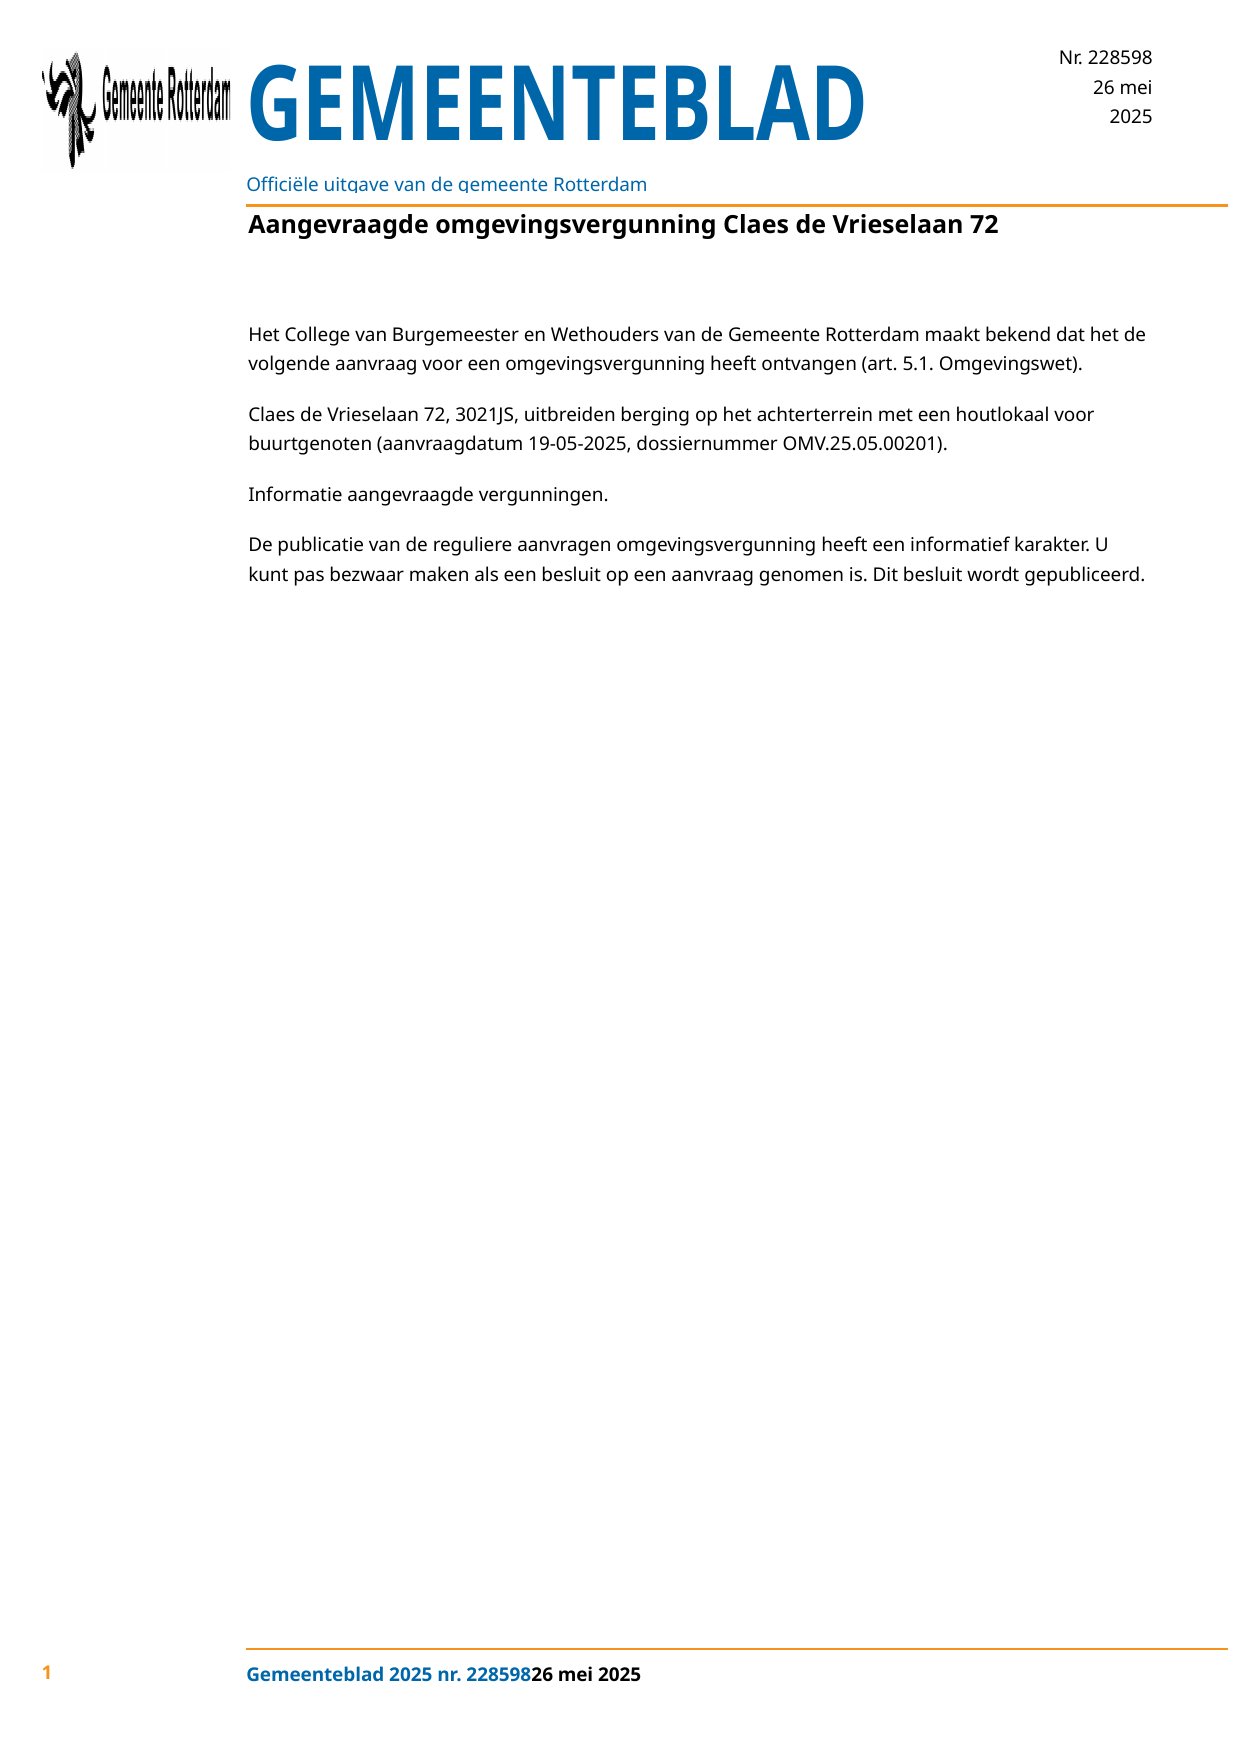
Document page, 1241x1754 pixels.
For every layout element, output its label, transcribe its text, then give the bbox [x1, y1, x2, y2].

text Aangevraagde omgevingsvergunning Claes de Vrieselaan 72 [248, 207, 1152, 241]
picture [41, 47, 231, 172]
text De publicatie van de reguliere aanvragen omgevingsvergunning heeft een informatief karakter. U kunt pas bezwaar maken als een besluit op een aanvraag genomen is. Dit besluit wordt gepubliceerd. [248, 531, 1152, 586]
text Informatie aangevraagde vergunningen. [248, 481, 1152, 506]
text Claes de Vrieselaan 72, 3021JS, uitbreiden berging op het achterterrein met een houtlokaal voor buurtgenoten (aanvraagdatum 19-05-2025, dossiernummer OMV.25.05.00201). [248, 401, 1152, 456]
text Het College van Burgemeester en Wethouders van de Gemeente Rotterdam maakt bekend dat het de volgende aanvraag voor een omgevingsvergunning heeft ontvangen (art. 5.1. Omgevingswet). [248, 321, 1152, 376]
